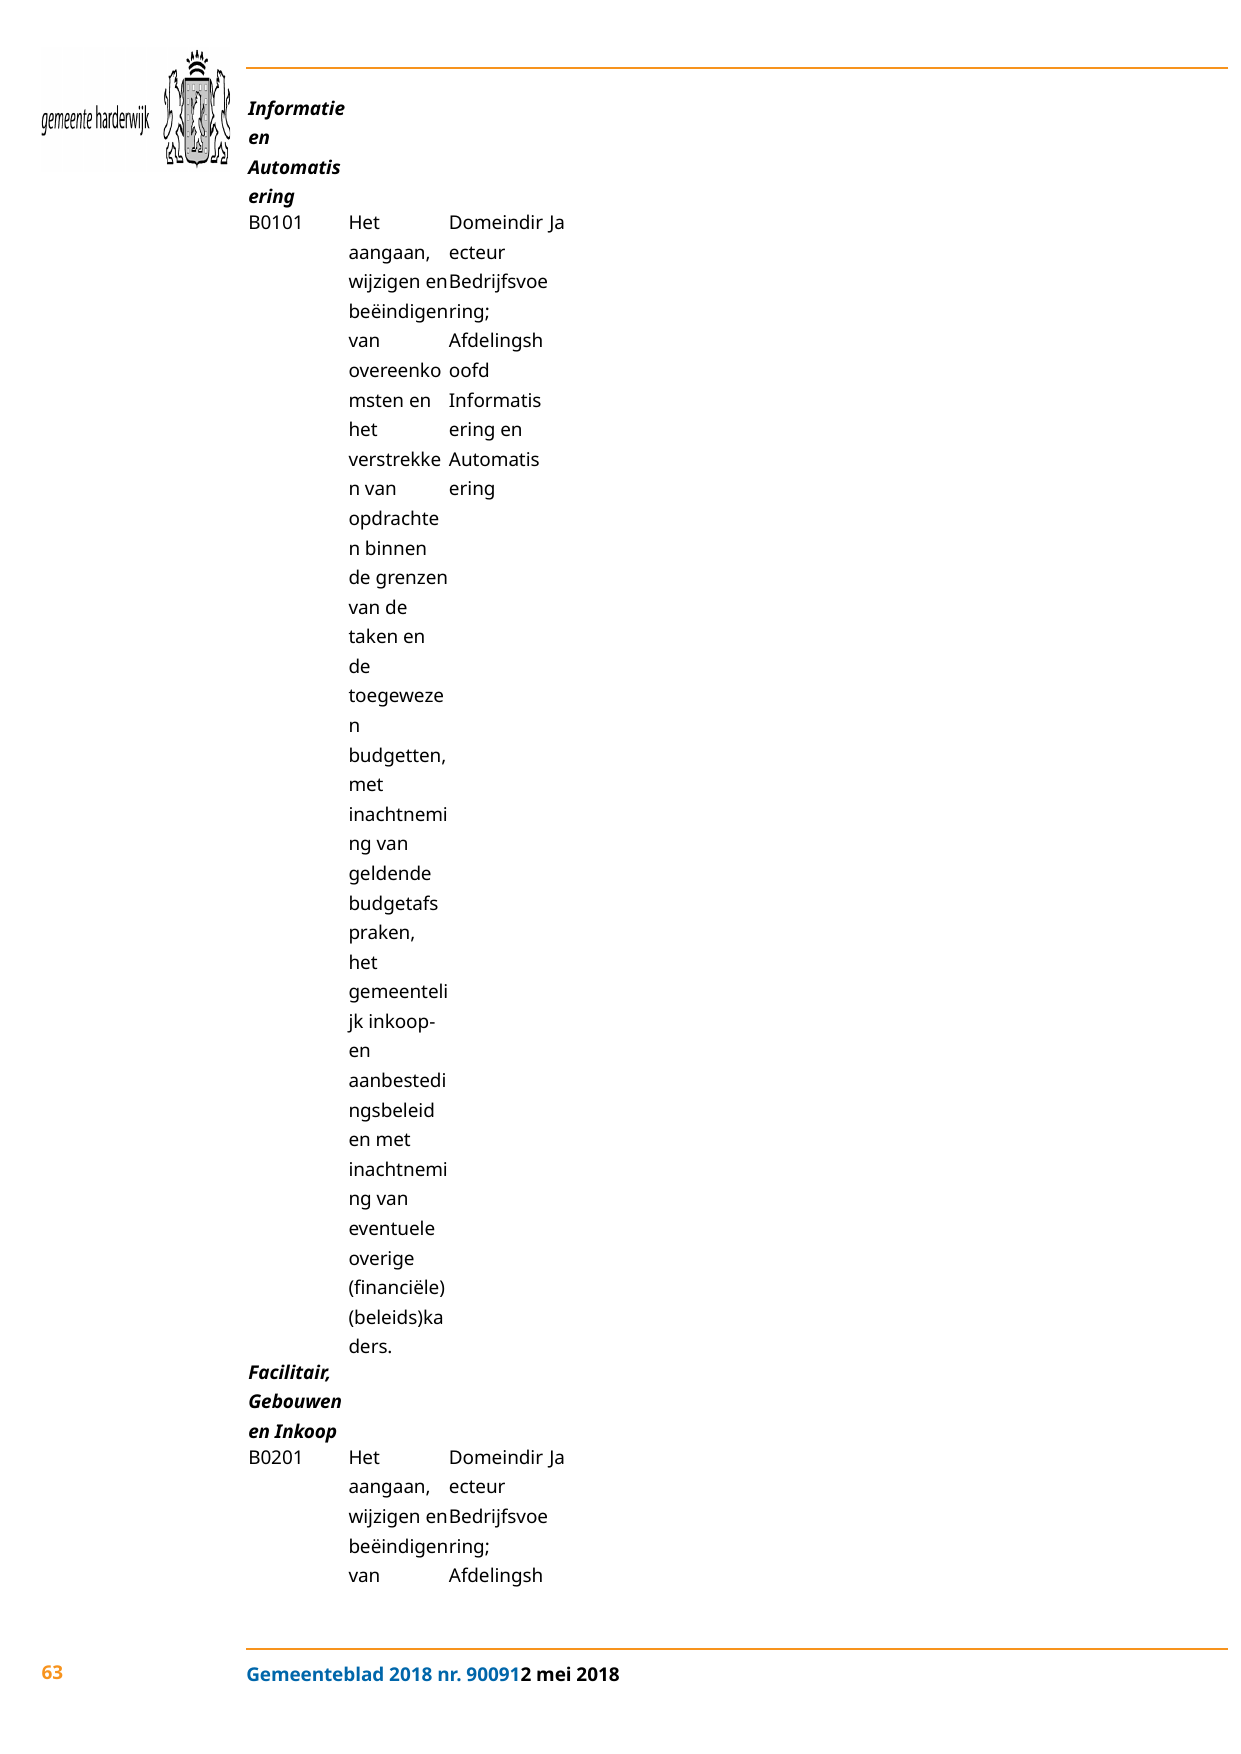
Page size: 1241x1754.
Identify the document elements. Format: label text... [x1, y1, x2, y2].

table_cell Het aangaan, wijzigen en beëindigen van [348, 1444, 449, 1588]
table_cell Het aangaan, wijzigen en beëindigen van overeenkomsten en het verstrekken van opdrachten binnen de grenzen van de taken en de toegewezen budgetten, met inachtneming van geldende budgetafspraken, het gemeentelijk inkoop- en aanbestedingsbeleid en met inachtneming van eventuele overige (financiële) (beleids)kaders. [348, 209, 449, 1359]
picture [41, 47, 231, 172]
table_cell [549, 1359, 649, 1444]
table_cell Ja [549, 1444, 649, 1588]
table_cell Facilitair, Gebouwen en Inkoop [248, 1359, 348, 1444]
table_cell [449, 95, 549, 209]
table_cell [650, 1359, 750, 1444]
table_cell [549, 95, 649, 209]
table_cell B0201 [248, 1444, 348, 1588]
table_cell Informatie en Automatisering [248, 95, 348, 209]
table_cell B0101 [248, 209, 348, 1359]
table_cell [650, 95, 750, 209]
table_cell [348, 1359, 449, 1444]
table_cell [449, 1359, 549, 1444]
table_cell Ja [549, 209, 649, 1359]
table_cell [650, 209, 750, 1359]
table_cell [650, 1444, 750, 1588]
table_cell [348, 95, 449, 209]
table_cell Domeindirecteur Bedrijfsvoering; Afdelingsh [449, 1444, 549, 1588]
table_cell Domeindirecteur Bedrijfsvoering; Afdelingshoofd Informatisering en Automatisering [449, 209, 549, 1359]
